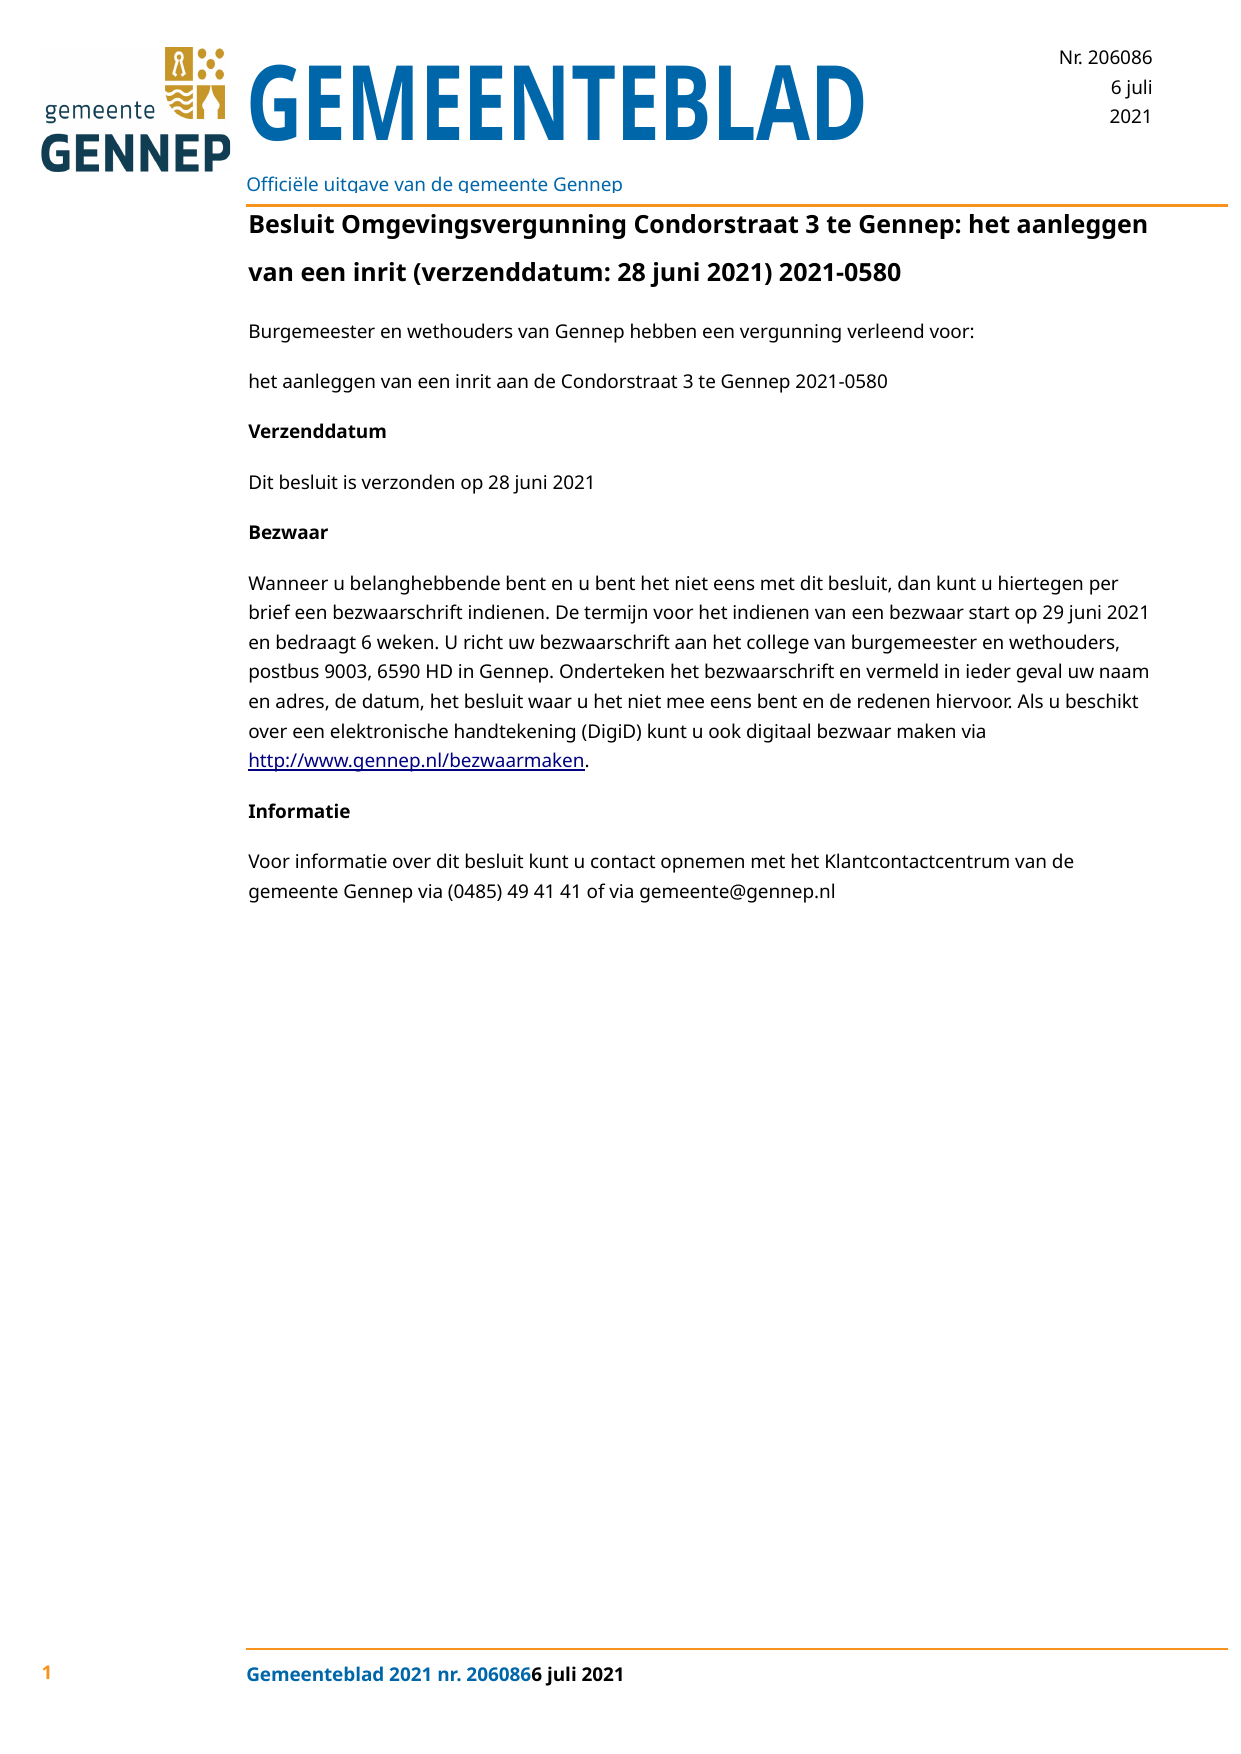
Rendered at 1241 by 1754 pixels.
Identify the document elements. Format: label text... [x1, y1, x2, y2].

text Besluit Omgevingsvergunning Condorstraat 3 te Gennep: het aanleggen van een inrit (verzenddatum: 28 juni 2021) 2021-0580 [248, 207, 1152, 288]
text Informatie [248, 798, 1152, 824]
text Dit besluit is verzonden op 28 juni 2021 [248, 469, 1152, 495]
text Wanneer u belanghebbende bent en u bent het niet eens met dit besluit, dan kunt u hiertegen per brief een bezwaarschrift indienen. De termijn voor het indienen van een bezwaar start op 29 juni 2021 en bedraagt 6 weken. U richt uw bezwaarschrift aan het college van burgemeester en wethouders, postbus 9003, 6590 HD in Gennep. Onderteken het bezwaarschrift en vermeld in ieder geval uw naam en adres, de datum, het besluit waar u het niet mee eens bent en de redenen hiervoor. Als u beschikt over een elektronische handtekening (DigiD) kunt u ook digitaal bezwaar maken via http://www.gennep.nl/bezwaarmaken. [248, 570, 1152, 773]
text Bezwaar [248, 519, 1152, 545]
text Burgemeester en wethouders van Gennep hebben een vergunning verleend voor: [248, 318, 1152, 344]
text Voor informatie over dit besluit kunt u contact opnemen met het Klantcontactcentrum van de gemeente Gennep via (0485) 49 41 41 of via gemeente@gennep.nl [248, 848, 1152, 904]
text het aanleggen van een inrit aan de Condorstraat 3 te Gennep 2021-0580 [248, 368, 1152, 394]
picture [41, 47, 231, 172]
text Verzenddatum [248, 419, 1152, 444]
